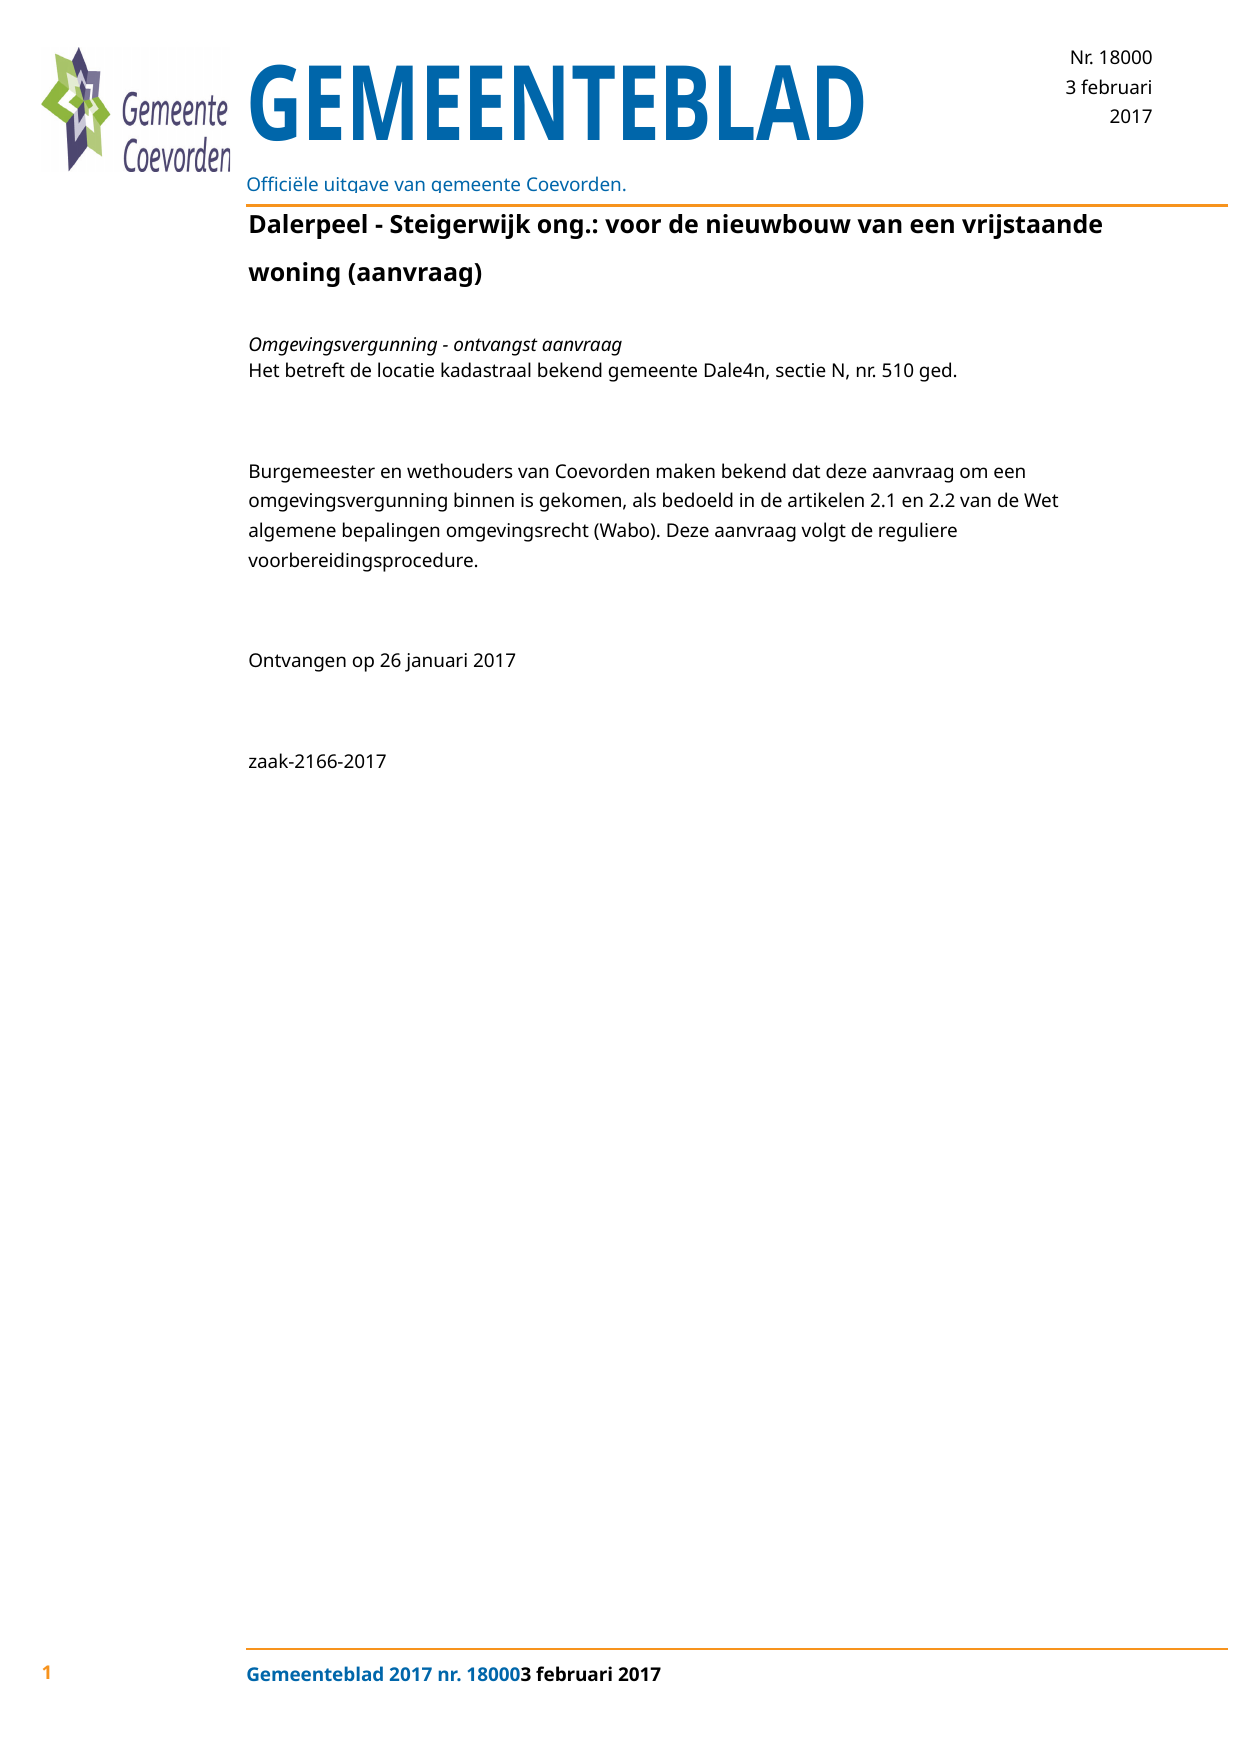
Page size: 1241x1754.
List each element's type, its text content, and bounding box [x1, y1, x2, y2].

text Het betreft de locatie kadastraal bekend gemeente Dale4n, sectie N, nr. 510 ged. [248, 357, 1152, 383]
picture [41, 47, 231, 172]
text Ontvangen op 26 januari 2017 [248, 648, 1152, 673]
text Omgevingsvergunning - ontvangst aanvraag [248, 331, 1152, 357]
text Burgemeester en wethouders van Coevorden maken bekend dat deze aanvraag om een omgevingsvergunning binnen is gekomen, als bedoeld in de artikelen 2.1 en 2.2 van de Wet algemene bepalingen omgevingsrecht (Wabo). Deze aanvraag volgt de reguliere voorbereidingsprocedure. [248, 458, 1152, 572]
text zaak-2166-2017 [248, 748, 1152, 774]
text Dalerpeel - Steigerwijk ong.: voor de nieuwbouw van een vrijstaande woning (aanvraag) [248, 207, 1152, 288]
